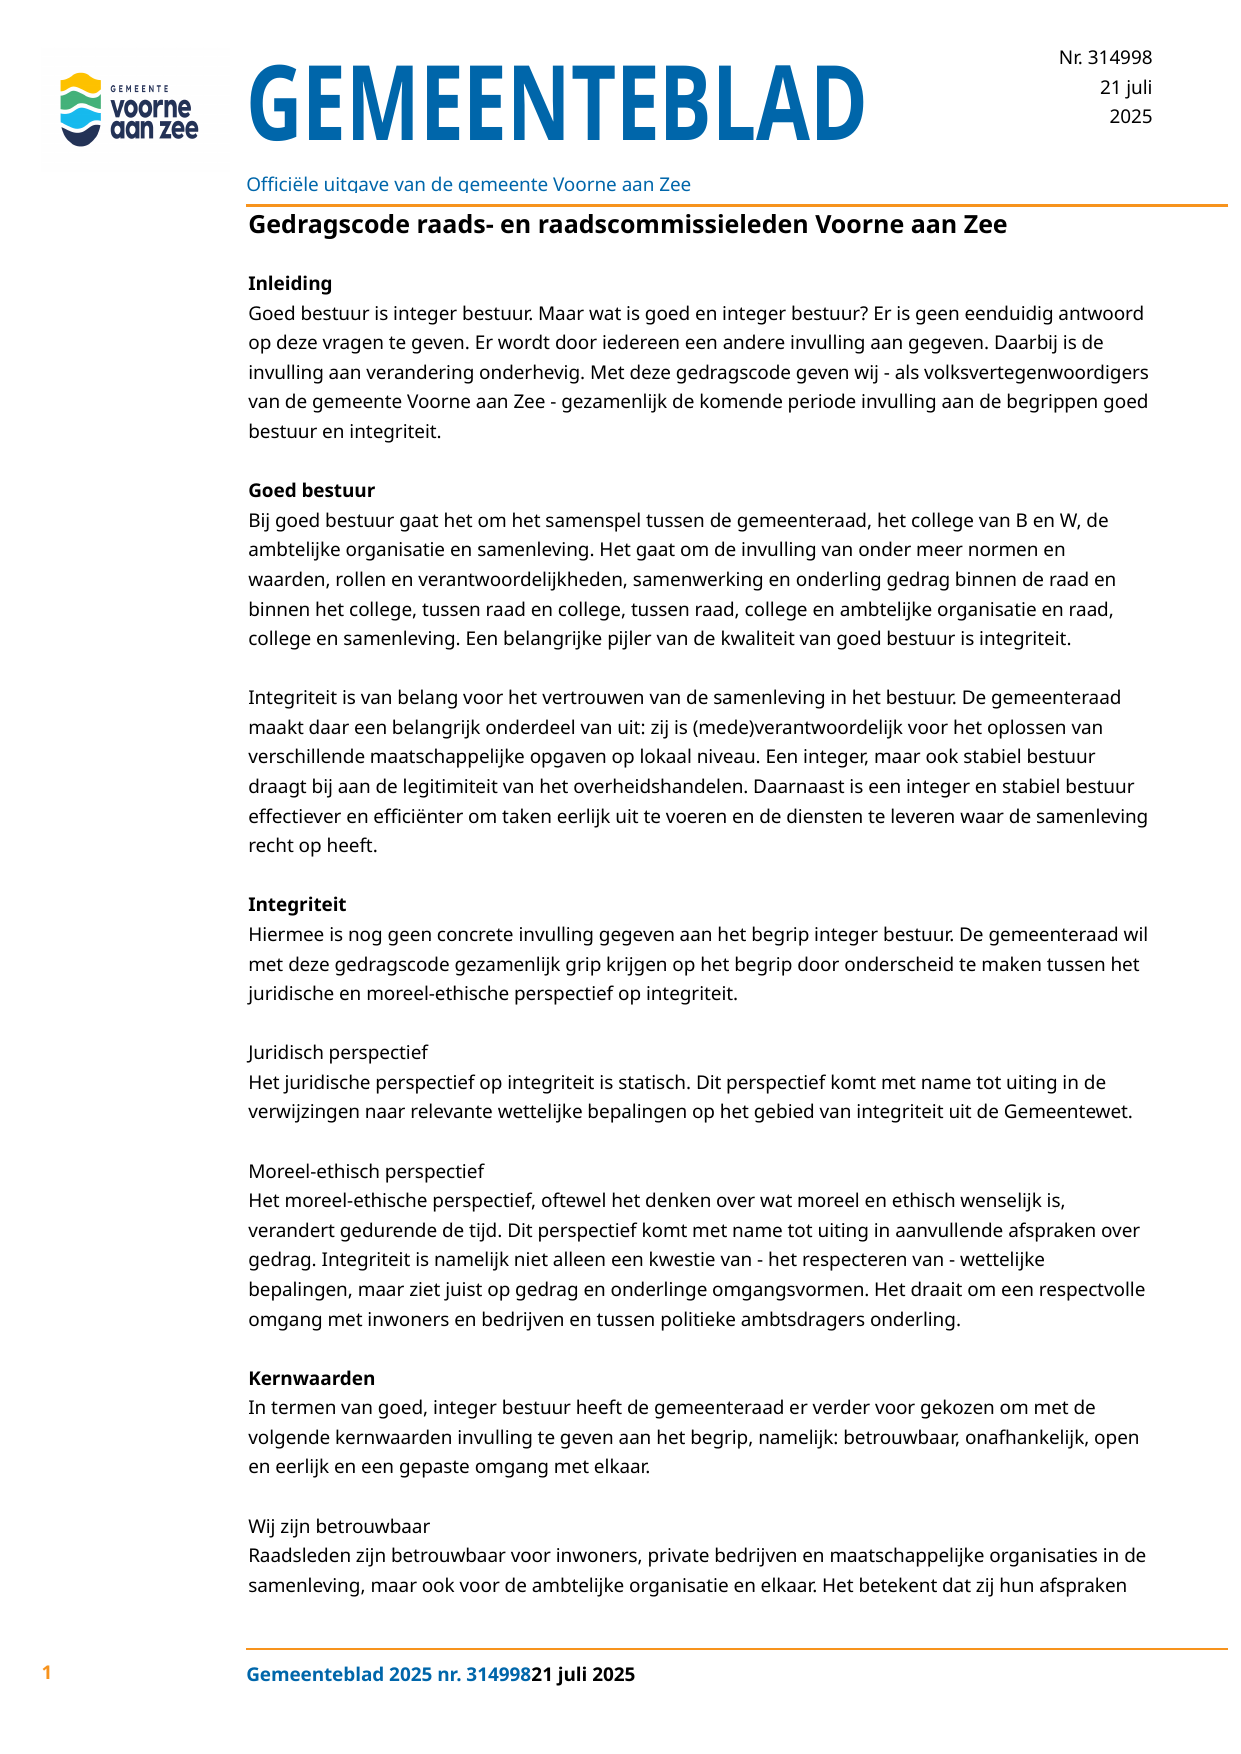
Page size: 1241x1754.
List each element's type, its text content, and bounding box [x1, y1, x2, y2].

text Gedragscode raads- en raadscommissieleden Voorne aan Zee [248, 207, 1152, 241]
picture [41, 47, 231, 172]
text Integriteit is van belang voor het vertrouwen van de samenleving in het bestuur. De gemeenteraad maakt daar een belangrijk onderdeel van uit: zij is (mede)verantwoordelijk voor het oplossen van verschillende maatschappelijke opgaven op lokaal niveau. Een integer, maar ook stabiel bestuur draagt bij aan de legitimiteit van het overheidshandelen. Daarnaast is een integer en stabiel bestuur effectiever en efficiënter om taken eerlijk uit te voeren en de diensten te leveren waar de samenleving recht op heeft. [248, 684, 1152, 858]
text Hiermee is nog geen concrete invulling gegeven aan het begrip integer bestuur. De gemeenteraad wil met deze gedragscode gezamenlijk grip krijgen op het begrip door onderscheid te maken tussen het juridische en moreel-ethische perspectief op integriteit. [248, 921, 1152, 1006]
text Bij goed bestuur gaat het om het samenspel tussen de gemeenteraad, het college van B en W, de ambtelijke organisatie en samenleving. Het gaat om de invulling van onder meer normen en waarden, rollen en verantwoordelijkheden, samenwerking en onderling gedrag binnen de raad en binnen het college, tussen raad en college, tussen raad, college en ambtelijke organisatie en raad, college en samenleving. Een belangrijke pijler van de kwaliteit van goed bestuur is integriteit. [248, 507, 1152, 651]
text Het juridische perspectief op integriteit is statisch. Dit perspectief komt met name tot uiting in de verwijzingen naar relevante wettelijke bepalingen op het gebied van integriteit uit de Gemeentewet. [248, 1069, 1152, 1124]
text Goed bestuur [248, 477, 1152, 503]
text Raadsleden zijn betrouwbaar voor inwoners, private bedrijven en maatschappelijke organisaties in de samenleving, maar ook voor de ambtelijke organisatie en elkaar. Het betekent dat zij hun afspraken [248, 1542, 1152, 1598]
text Wij zijn betrouwbaar [248, 1513, 1152, 1538]
text Goed bestuur is integer bestuur. Maar wat is goed en integer bestuur? Er is geen eenduidig antwoord op deze vragen te geven. Er wordt door iedereen een andere invulling aan gegeven. Daarbij is de invulling aan verandering onderhevig. Met deze gedragscode geven wij - als volksvertegenwoordigers van de gemeente Voorne aan Zee - gezamenlijk de komende periode invulling aan de begrippen goed bestuur en integriteit. [248, 300, 1152, 444]
text Kernwaarden [248, 1365, 1152, 1391]
text Inleiding [248, 270, 1152, 296]
text Juridisch perspectief [248, 1039, 1152, 1065]
text Integriteit [248, 892, 1152, 917]
text Moreel-ethisch perspectief [248, 1158, 1152, 1183]
text Het moreel-ethische perspectief, oftewel het denken over wat moreel en ethisch wenselijk is, verandert gedurende de tijd. Dit perspectief komt met name tot uiting in aanvullende afspraken over gedrag. Integriteit is namelijk niet alleen een kwestie van - het respecteren van - wettelijke bepalingen, maar ziet juist op gedrag en onderlinge omgangsvormen. Het draait om een respectvolle omgang met inwoners en bedrijven en tussen politieke ambtsdragers onderling. [248, 1187, 1152, 1331]
text In termen van goed, integer bestuur heeft de gemeenteraad er verder voor gekozen om met de volgende kernwaarden invulling te geven aan het begrip, namelijk: betrouwbaar, onafhankelijk, open en eerlijk en een gepaste omgang met elkaar. [248, 1394, 1152, 1479]
